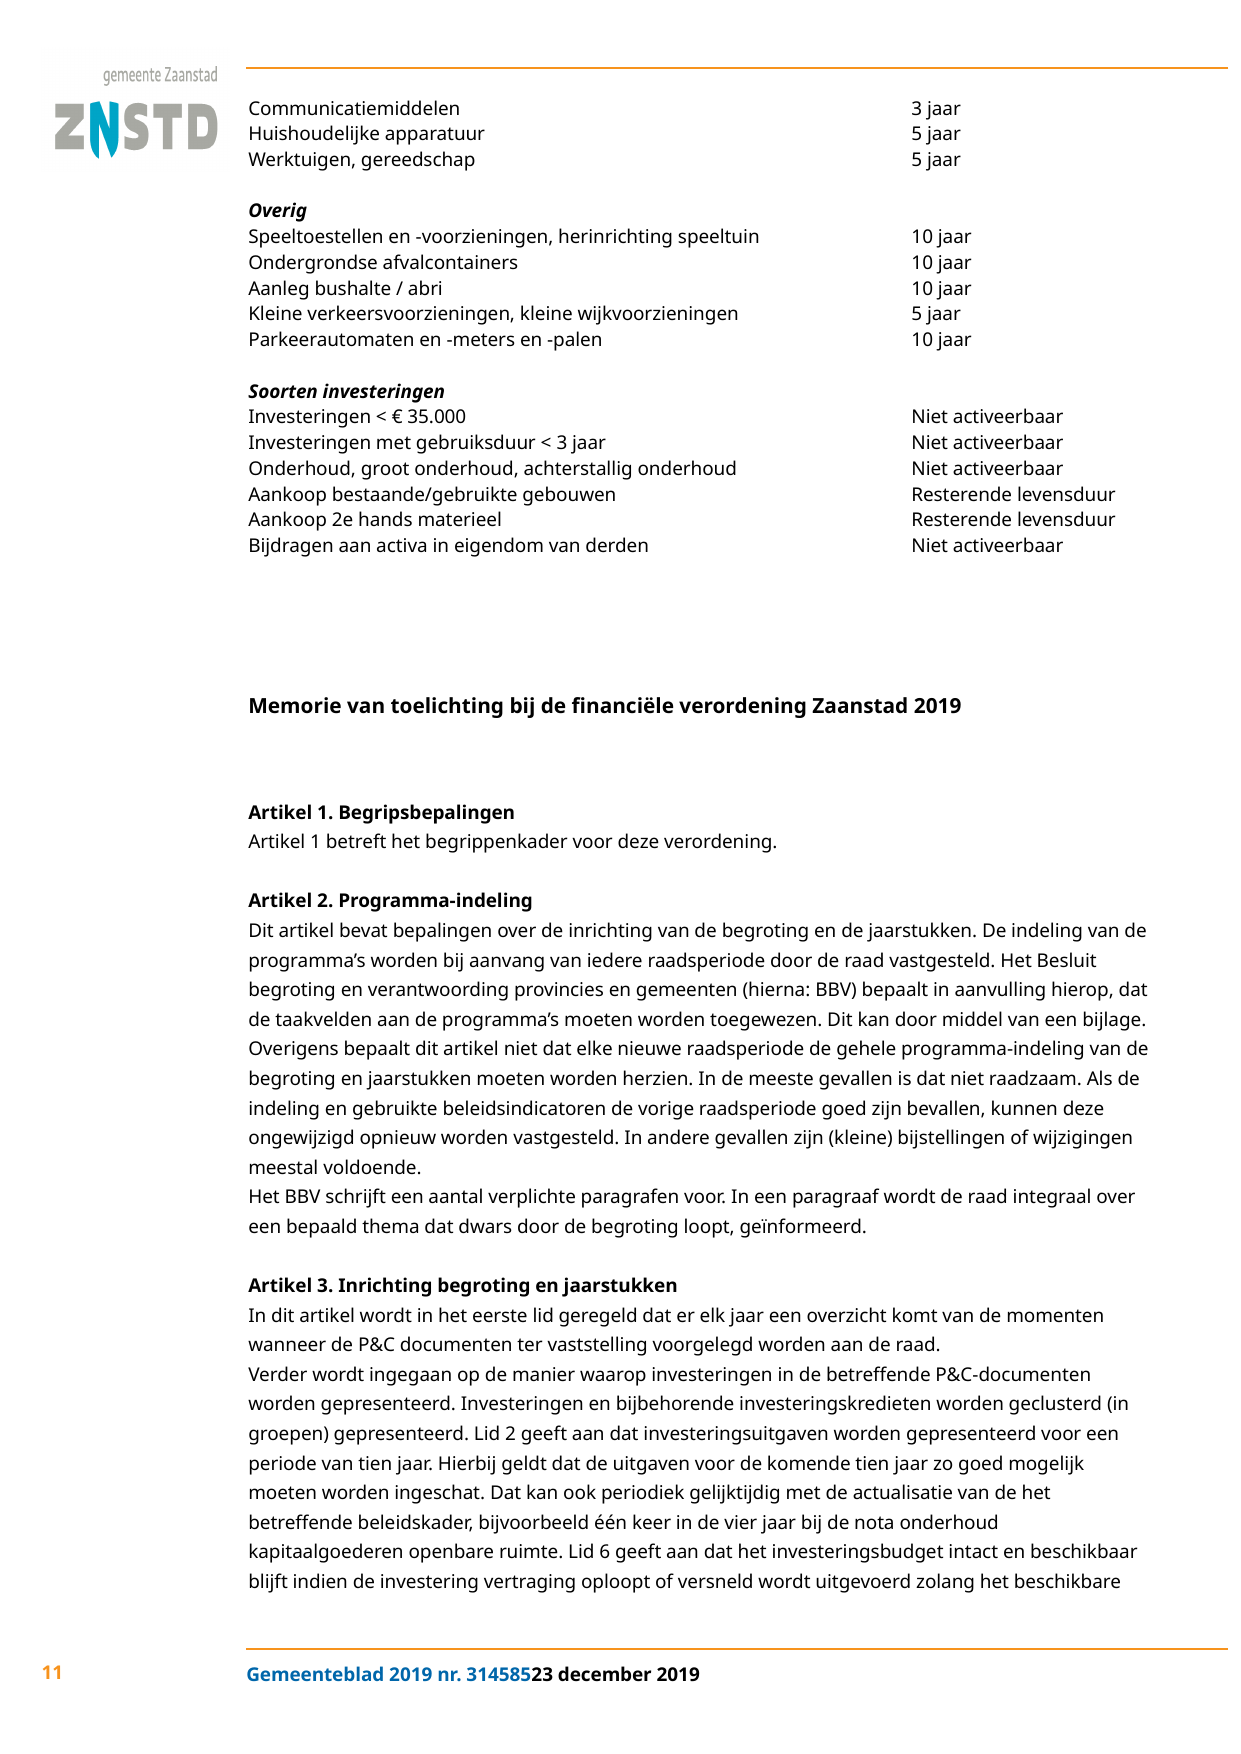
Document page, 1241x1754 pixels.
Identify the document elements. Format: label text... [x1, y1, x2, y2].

table_cell Aanleg bushalte / abri [248, 275, 911, 301]
table_cell Bijdragen aan activa in eigendom van derden [248, 532, 911, 558]
text In dit artikel wordt in het eerste lid geregeld dat er elk jaar een overzicht komt van de momenten wanneer de P&C documenten ter vaststelling voorgelegd worden aan de raad. [248, 1302, 1152, 1357]
text Overigens bepaalt dit artikel niet dat elke nieuwe raadsperiode de gehele programma-indeling van de begroting en jaarstukken moeten worden herzien. In de meeste gevallen is dat niet raadzaam. Als de indeling en gebruikte beleidsindicatoren de vorige raadsperiode goed zijn bevallen, kunnen deze ongewijzigd opnieuw worden vastgesteld. In andere gevallen zijn (kleine) bijstellingen of wijzigingen meestal voldoende. [248, 1036, 1152, 1180]
table_cell [911, 558, 1152, 584]
text Dit artikel bevat bepalingen over de inrichting van de begroting en de jaarstukken. De indeling van de programma’s worden bij aanvang van iedere raadsperiode door de raad vastgesteld. Het Besluit begroting en verantwoording provincies en gemeenten (hierna: BBV) bepaalt in aanvulling hierop, dat de taakvelden aan de programma’s moeten worden toegewezen. Dit kan door middel van een bijlage. [248, 917, 1152, 1032]
table_cell 10 jaar [911, 224, 1152, 249]
table_cell 10 jaar [911, 275, 1152, 301]
table_cell [248, 558, 911, 584]
text Artikel 3. Inrichting begroting en jaarstukken [248, 1272, 1152, 1298]
table_cell Niet activeerbaar [911, 404, 1152, 429]
table_cell Onderhoud, groot onderhoud, achterstallig onderhoud [248, 455, 911, 481]
table_cell Ondergrondse afvalcontainers [248, 249, 911, 275]
table_cell 5 jaar [911, 301, 1152, 326]
text Artikel 1 betreft het begrippenkader voor deze verordening. [248, 828, 1152, 854]
table_cell Resterende levensduur [911, 506, 1152, 532]
table_cell Huishoudelijke apparatuur [248, 121, 911, 146]
table_cell Niet activeerbaar [911, 455, 1152, 481]
table_cell Kleine verkeersvoorzieningen, kleine wijkvoorzieningen [248, 301, 911, 326]
table_cell [911, 352, 1152, 378]
table_cell Soorten investeringen [248, 378, 911, 403]
table_cell [911, 172, 1152, 198]
table_cell 5 jaar [911, 121, 1152, 146]
table_cell Niet activeerbaar [911, 429, 1152, 455]
table_cell [911, 198, 1152, 223]
picture [41, 47, 231, 172]
table_cell Aankoop 2e hands materieel [248, 506, 911, 532]
table_cell [911, 378, 1152, 403]
text Artikel 1. Begripsbepalingen [248, 799, 1152, 825]
table_cell Resterende levensduur [911, 481, 1152, 506]
table_cell Investeringen met gebruiksduur < 3 jaar [248, 429, 911, 455]
text Verder wordt ingegaan op de manier waarop investeringen in de betreffende P&C-documenten worden gepresenteerd. Investeringen en bijbehorende investeringskredieten worden geclusterd (in groepen) gepresenteerd. Lid 2 geeft aan dat investeringsuitgaven worden gepresenteerd voor een periode van tien jaar. Hierbij geldt dat de uitgaven voor de komende tien jaar zo goed mogelijk moeten worden ingeschat. Dat kan ook periodiek gelijktijdig met de actualisatie van de het betreffende beleidskader, bijvoorbeeld één keer in de vier jaar bij de nota onderhoud kapitaalgoederen openbare ruimte. Lid 6 geeft aan dat het investeringsbudget intact en beschikbaar blijft indien de investering vertraging oploopt of versneld wordt uitgevoerd zolang het beschikbare [248, 1361, 1152, 1594]
text Het BBV schrijft een aantal verplichte paragrafen voor. In een paragraaf wordt de raad integraal over een bepaald thema dat dwars door de begroting loopt, geïnformeerd. [248, 1183, 1152, 1239]
table_cell Overig [248, 198, 911, 223]
table_cell [248, 172, 911, 198]
table_cell 5 jaar [911, 146, 1152, 172]
table_cell 10 jaar [911, 326, 1152, 352]
table_cell 3 jaar [911, 95, 1152, 121]
table_cell Investeringen < € 35.000 [248, 404, 911, 429]
table_cell Aankoop bestaande/gebruikte gebouwen [248, 481, 911, 506]
table_cell 10 jaar [911, 249, 1152, 275]
text Artikel 2. Programma-indeling [248, 888, 1152, 913]
table_cell Speeltoestellen en -voorzieningen, herinrichting speeltuin [248, 224, 911, 249]
table_cell Niet activeerbaar [911, 532, 1152, 558]
table_cell Werktuigen, gereedschap [248, 146, 911, 172]
table_cell Parkeerautomaten en -meters en -palen [248, 326, 911, 352]
table_cell [248, 352, 911, 378]
table_cell Communicatiemiddelen [248, 95, 911, 121]
text Memorie van toelichting bij de financiële verordening Zaanstad 2019 [248, 692, 1152, 720]
